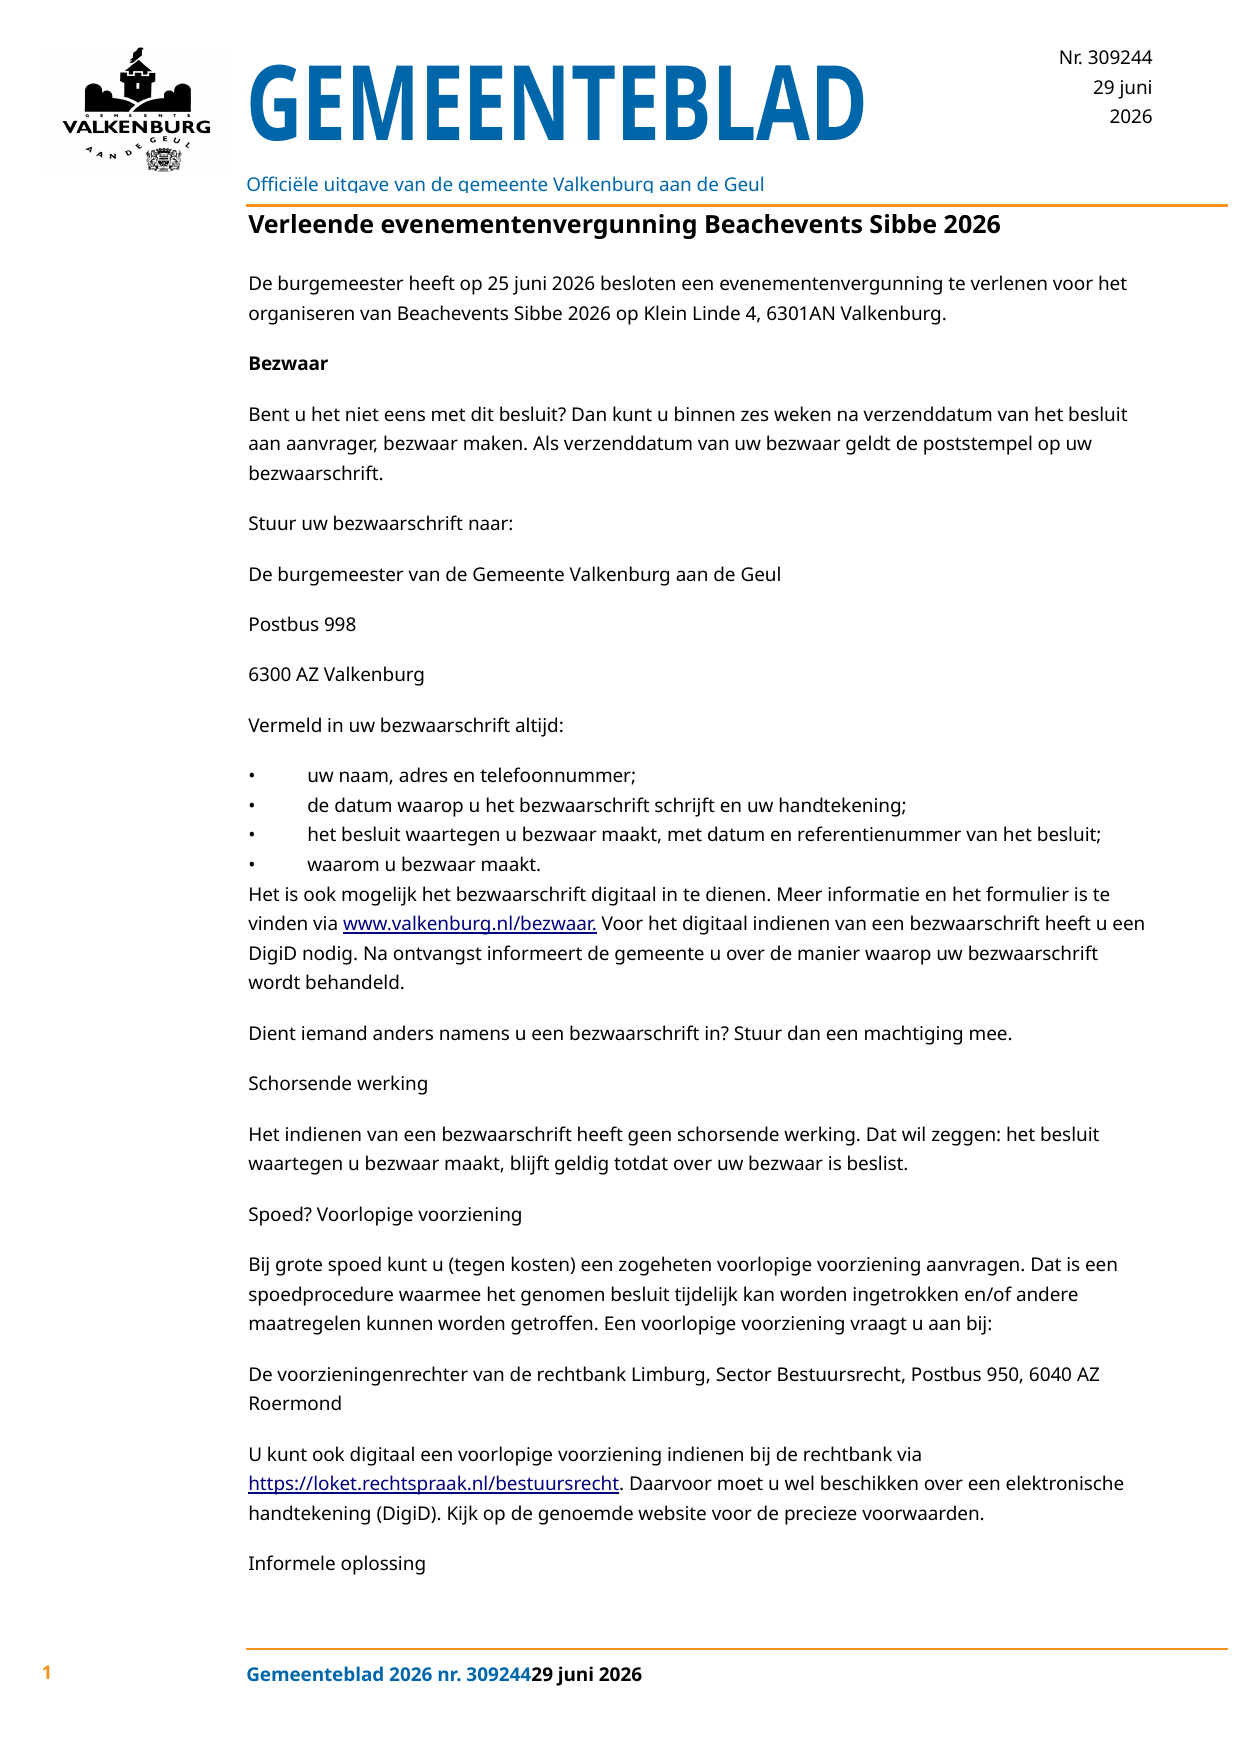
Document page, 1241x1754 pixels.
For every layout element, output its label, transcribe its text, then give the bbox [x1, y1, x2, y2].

text De burgemeester van de Gemeente Valkenburg aan de Geul [248, 561, 1152, 586]
list de datum waarop u het bezwaarschrift schrijft en uw handtekening; [248, 792, 1152, 818]
list waarom u bezwaar maakt. [248, 851, 1152, 877]
text 6300 AZ Valkenburg [248, 662, 1152, 687]
text Stuur uw bezwaarschrift naar: [248, 510, 1152, 536]
text Bij grote spoed kunt u (tegen kosten) een zogeheten voorlopige voorziening aanvragen. Dat is een spoedprocedure waarmee het genomen besluit tijdelijk kan worden ingetrokken en/of andere maatregelen kunnen worden getroffen. Een voorlopige voorziening vraagt u aan bij: [248, 1251, 1152, 1336]
text Informele oplossing [248, 1550, 1152, 1576]
text Het is ook mogelijk het bezwaarschrift digitaal in te dienen. Meer informatie en het formulier is te vinden via www.valkenburg.nl/bezwaar. Voor het digitaal indienen van een bezwaarschrift heeft u een DigiD nodig. Na ontvangst informeert de gemeente u over de manier waarop uw bezwaarschrift wordt behandeld. [248, 881, 1152, 995]
text Vermeld in uw bezwaarschrift altijd: [248, 712, 1152, 738]
text Bent u het niet eens met dit besluit? Dan kunt u binnen zes weken na verzenddatum van het besluit aan aanvrager, bezwaar maken. Als verzenddatum van uw bezwaar geldt de poststempel op uw bezwaarschrift. [248, 401, 1152, 486]
text Bezwaar [248, 350, 1152, 376]
text Dient iemand anders namens u een bezwaarschrift in? Stuur dan een machtiging mee. [248, 1020, 1152, 1046]
list het besluit waartegen u bezwaar maakt, met datum en referentienummer van het besluit; [248, 822, 1152, 847]
list uw naam, adres en telefoonnummer; [248, 762, 1152, 788]
text Verleende evenementenvergunning Beachevents Sibbe 2026 [248, 207, 1152, 241]
text Postbus 998 [248, 611, 1152, 637]
text De voorzieningenrechter van de rechtbank Limburg, Sector Bestuursrecht, Postbus 950, 6040 AZ Roermond [248, 1361, 1152, 1416]
text Spoed? Voorlopige voorziening [248, 1201, 1152, 1226]
text De burgemeester heeft op 25 juni 2026 besloten een evenementenvergunning te verlenen voor het organiseren van Beachevents Sibbe 2026 op Klein Linde 4, 6301AN Valkenburg. [248, 270, 1152, 326]
picture [41, 47, 231, 172]
text U kunt ook digitaal een voorlopige voorziening indienen bij de rechtbank via https://loket.rechtspraak.nl/bestuursrecht. Daarvoor moet u wel beschikken over een elektronische handtekening (DigiD). Kijk op de genoemde website voor de precieze voorwaarden. [248, 1441, 1152, 1526]
text Schorsende werking [248, 1070, 1152, 1096]
text Het indienen van een bezwaarschrift heeft geen schorsende werking. Dat wil zeggen: het besluit waartegen u bezwaar maakt, blijft geldig totdat over uw bezwaar is beslist. [248, 1121, 1152, 1176]
